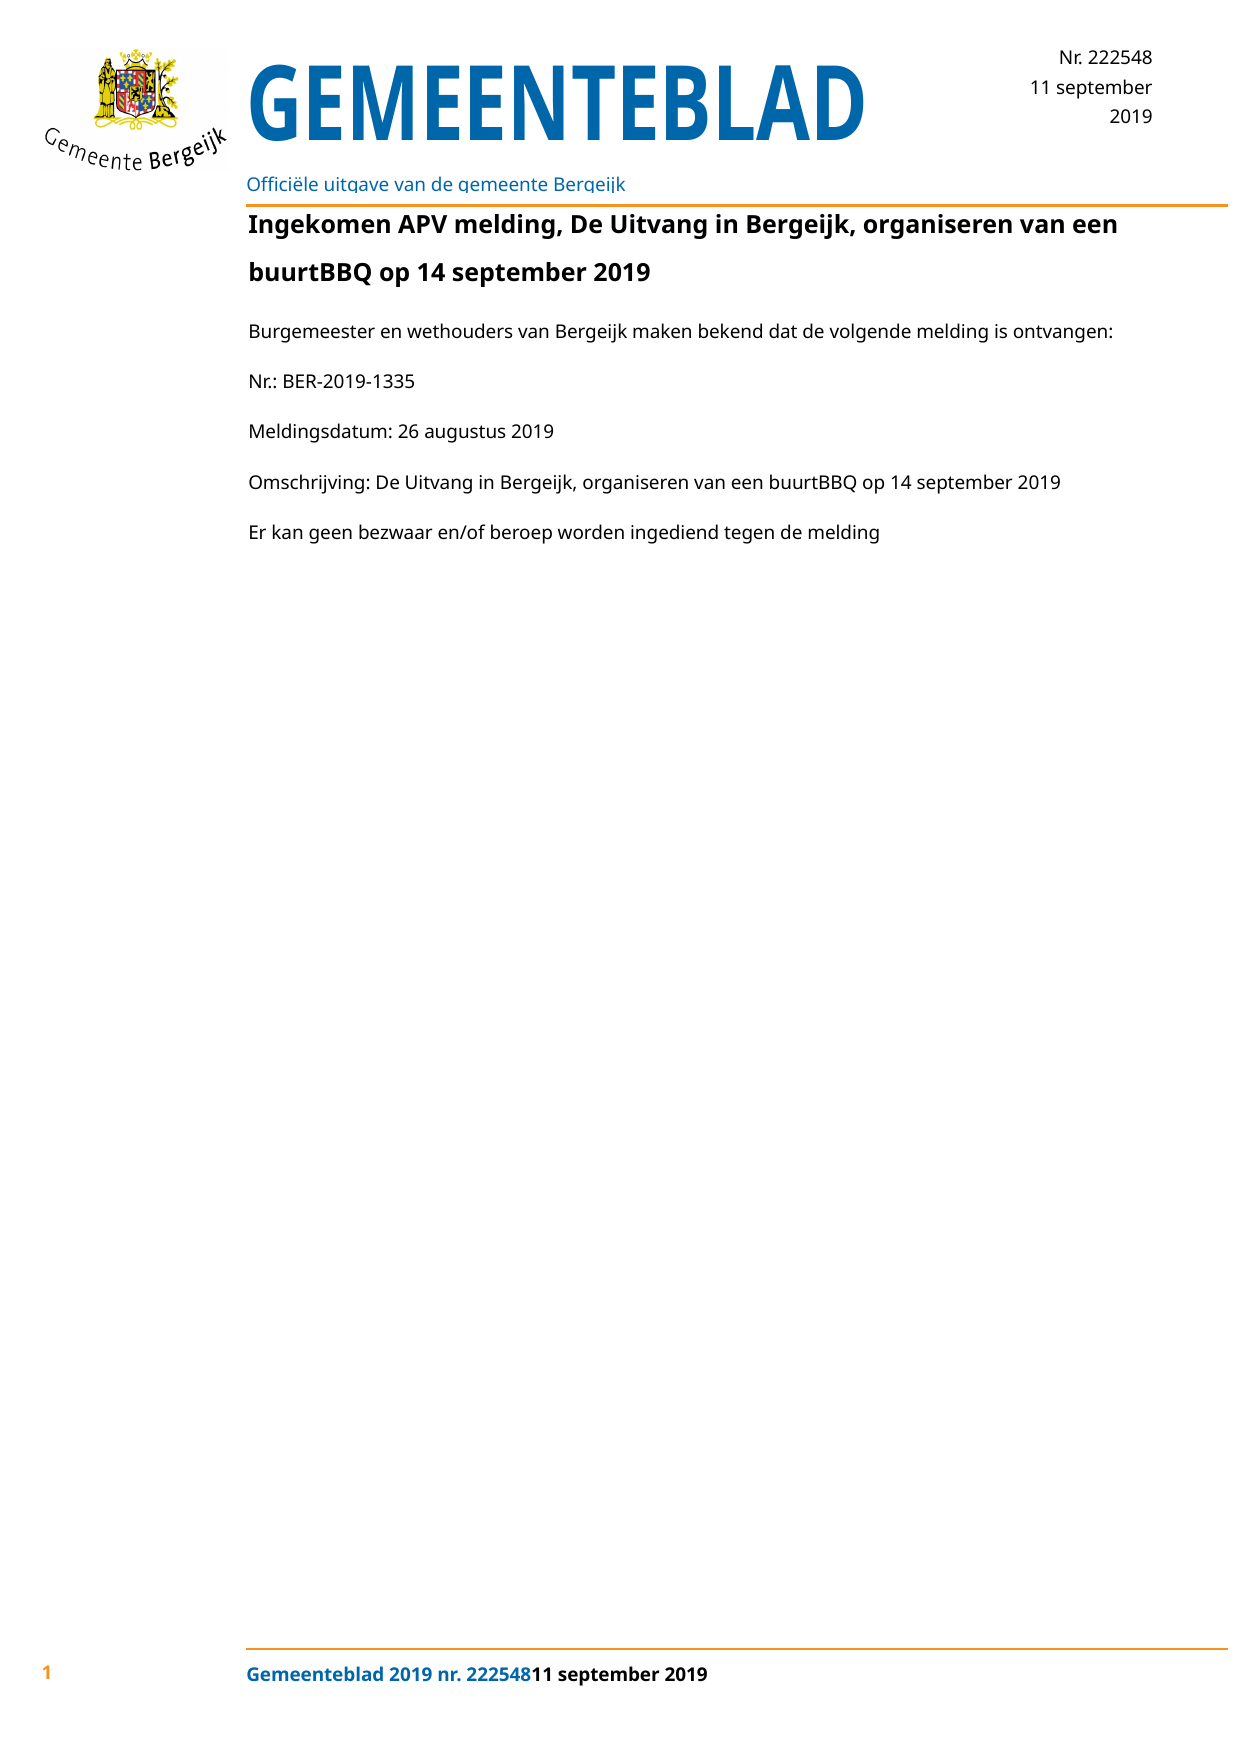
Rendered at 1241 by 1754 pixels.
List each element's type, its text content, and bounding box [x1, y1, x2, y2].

text Omschrijving: De Uitvang in Bergeijk, organiseren van een buurtBBQ op 14 september 2019 [248, 469, 1152, 495]
text Nr.: BER-2019-1335 [248, 368, 1152, 394]
text Ingekomen APV melding, De Uitvang in Bergeijk, organiseren van een buurtBBQ op 14 september 2019 [248, 207, 1152, 288]
text Er kan geen bezwaar en/of beroep worden ingediend tegen de melding [248, 519, 1152, 545]
picture [41, 47, 231, 172]
text Meldingsdatum: 26 augustus 2019 [248, 419, 1152, 444]
text Burgemeester en wethouders van Bergeijk maken bekend dat de volgende melding is ontvangen: [248, 318, 1152, 344]
